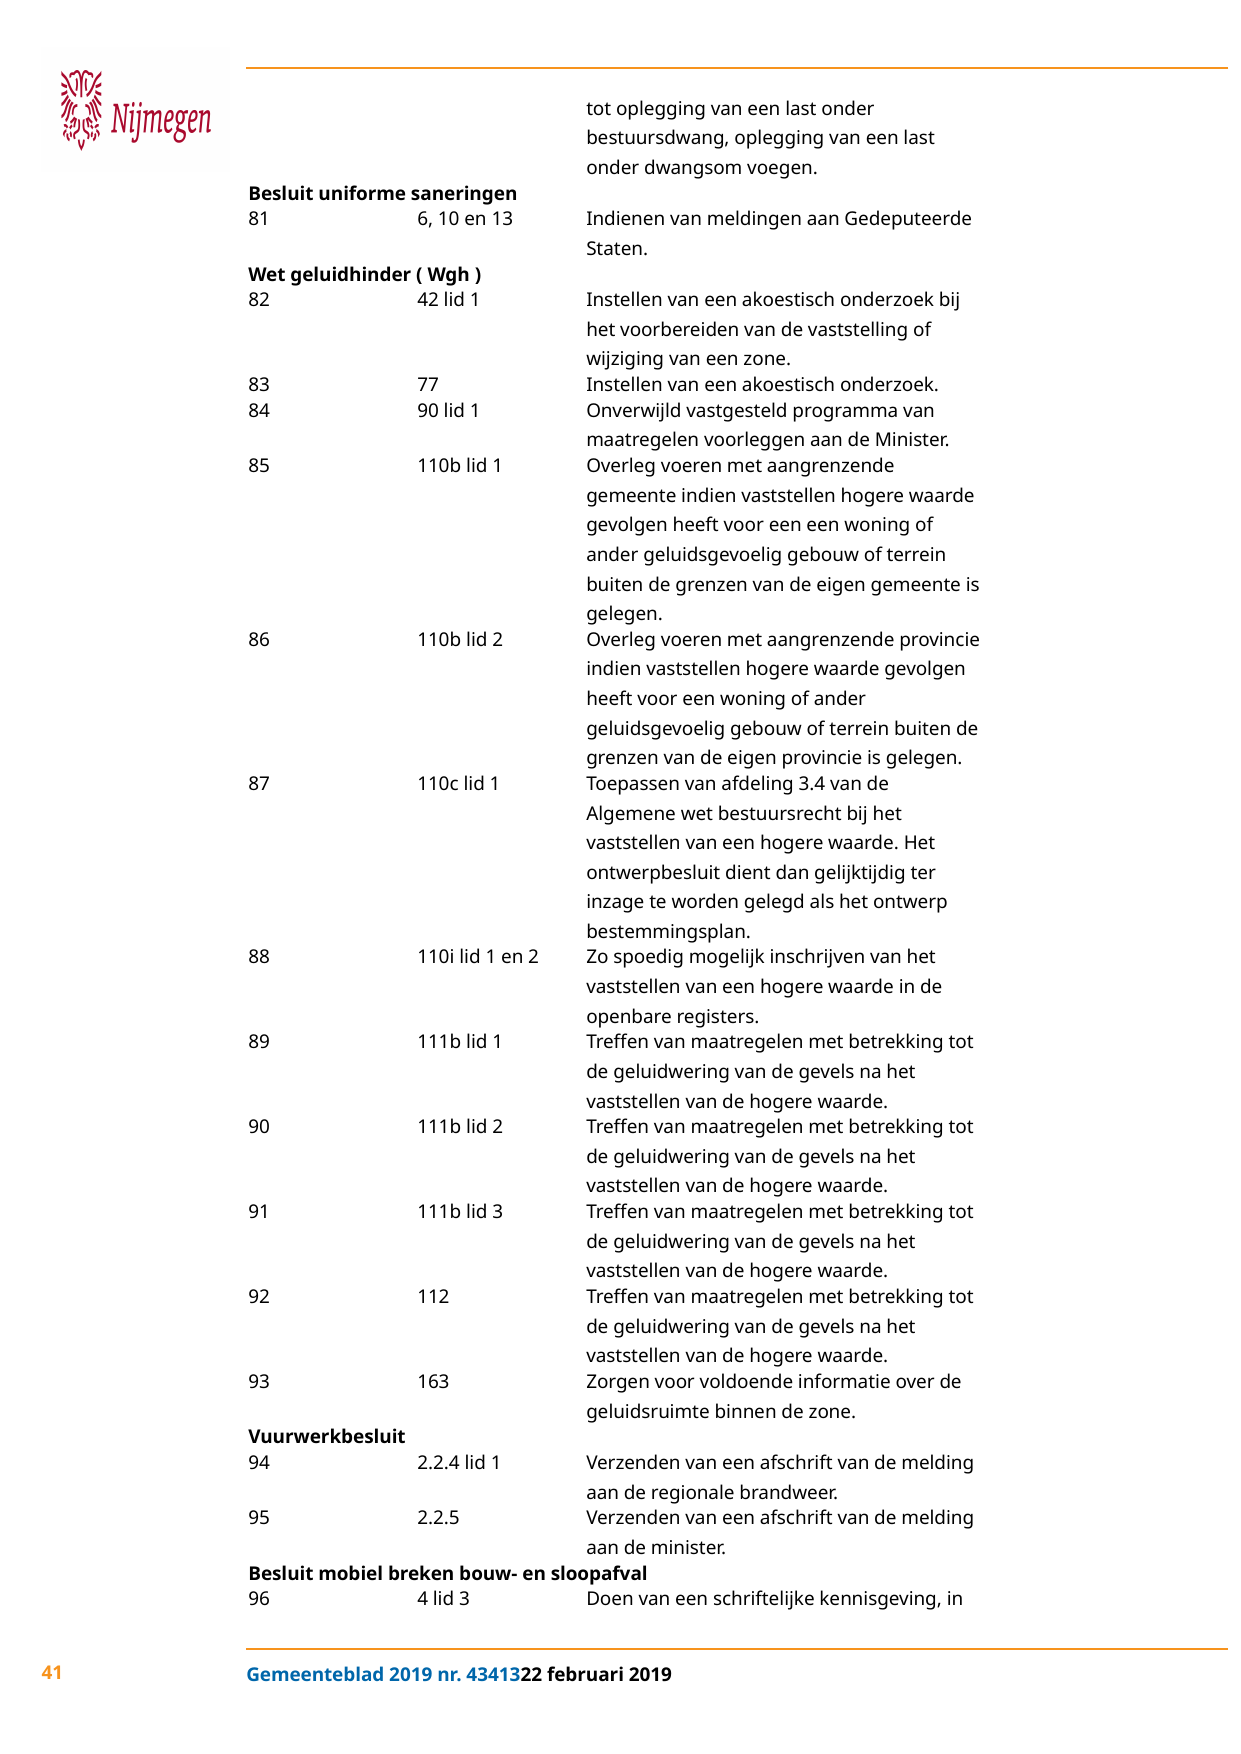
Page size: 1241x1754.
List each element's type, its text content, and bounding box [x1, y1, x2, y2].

table_cell 91 [248, 1199, 417, 1283]
table_cell 110i lid 1 en 2 [417, 944, 586, 1029]
table_cell Instellen van een akoestisch onderzoek. [586, 371, 983, 397]
table_cell 83 [248, 371, 417, 397]
table_cell Doen van een schriftelijke kennisgeving, in [586, 1586, 983, 1611]
table_cell 95 [248, 1505, 417, 1560]
table_cell Verzenden van een afschrift van de melding aan de minister. [586, 1505, 983, 1560]
table_cell 110c lid 1 [417, 770, 586, 944]
table_cell 82 [248, 286, 417, 371]
table_cell [983, 944, 1152, 1029]
table_cell Toepassen van afdeling 3.4 van de Algemene wet bestuursrecht bij het vaststellen van een hogere waarde. Het ontwerpbesluit dient dan gelijktijdig ter inzage te worden gelegd als het ontwerp bestemmingsplan. [586, 770, 983, 944]
table_cell tot oplegging van een last onder bestuursdwang, oplegging van een last onder dwangsom voegen. [586, 95, 983, 180]
table_cell Overleg voeren met aangrenzende provincie indien vaststellen hogere waarde gevolgen heeft voor een woning of ander geluidsgevoelig gebouw of terrein buiten de grenzen van de eigen provincie is gelegen. [586, 626, 983, 770]
table_cell [983, 1505, 1152, 1560]
table_cell Treffen van maatregelen met betrekking tot de geluidwering van de gevels na het vaststellen van de hogere waarde. [586, 1283, 983, 1368]
table_cell 112 [417, 1283, 586, 1368]
table_cell [983, 770, 1152, 944]
table_cell 110b lid 1 [417, 453, 586, 626]
table_cell 4 lid 3 [417, 1586, 586, 1611]
table_cell 6, 10 en 13 [417, 205, 586, 261]
table_cell 42 lid 1 [417, 286, 586, 371]
table_cell Besluit mobiel breken bouw- en sloopafval [248, 1560, 1152, 1586]
table_cell 87 [248, 770, 417, 944]
table_cell 88 [248, 944, 417, 1029]
table_cell Onverwijld vastgesteld programma van maatregelen voorleggen aan de Minister. [586, 397, 983, 452]
table_cell 90 lid 1 [417, 397, 586, 452]
table_cell [983, 205, 1152, 261]
table_cell Zorgen voor voldoende informatie over de geluidsruimte binnen de zone. [586, 1368, 983, 1423]
table_cell [983, 1586, 1152, 1611]
table_cell Treffen van maatregelen met betrekking tot de geluidwering van de gevels na het vaststellen van de hogere waarde. [586, 1199, 983, 1283]
table_cell 90 [248, 1114, 417, 1198]
table_cell Vuurwerkbesluit [248, 1424, 1152, 1449]
table_cell [248, 95, 417, 180]
table_cell [983, 1199, 1152, 1283]
table_cell 2.2.4 lid 1 [417, 1449, 586, 1504]
table_cell [983, 286, 1152, 371]
table_cell 86 [248, 626, 417, 770]
table_cell [417, 95, 586, 180]
table_cell Treffen van maatregelen met betrekking tot de geluidwering van de gevels na het vaststellen van de hogere waarde. [586, 1114, 983, 1198]
table_cell 92 [248, 1283, 417, 1368]
table_cell Overleg voeren met aangrenzende gemeente indien vaststellen hogere waarde gevolgen heeft voor een een woning of ander geluidsgevoelig gebouw of terrein buiten de grenzen van de eigen gemeente is gelegen. [586, 453, 983, 626]
table_cell Besluit uniforme saneringen [248, 180, 1152, 205]
table_cell [983, 1029, 1152, 1113]
table_cell 163 [417, 1368, 586, 1423]
table_cell 84 [248, 397, 417, 452]
table_cell 111b lid 3 [417, 1199, 586, 1283]
table_cell 94 [248, 1449, 417, 1504]
table_cell [983, 397, 1152, 452]
table_cell [983, 1368, 1152, 1423]
table_cell 89 [248, 1029, 417, 1113]
picture [41, 47, 231, 172]
table_cell [983, 453, 1152, 626]
table_cell 81 [248, 205, 417, 261]
table_cell 110b lid 2 [417, 626, 586, 770]
table_cell [983, 1283, 1152, 1368]
table_cell Wet geluidhinder ( Wgh ) [248, 261, 1152, 286]
table_cell [983, 371, 1152, 397]
table_cell 111b lid 1 [417, 1029, 586, 1113]
table_cell [983, 95, 1152, 180]
table_cell [983, 626, 1152, 770]
table_cell 77 [417, 371, 586, 397]
table_cell [983, 1449, 1152, 1504]
table_cell Zo spoedig mogelijk inschrijven van het vaststellen van een hogere waarde in de openbare registers. [586, 944, 983, 1029]
table_cell Verzenden van een afschrift van de melding aan de regionale brandweer. [586, 1449, 983, 1504]
table_cell Indienen van meldingen aan Gedeputeerde Staten. [586, 205, 983, 261]
table_cell 96 [248, 1586, 417, 1611]
table_cell Instellen van een akoestisch onderzoek bij het voorbereiden van de vaststelling of wijziging van een zone. [586, 286, 983, 371]
table_cell [983, 1114, 1152, 1198]
table_cell Treffen van maatregelen met betrekking tot de geluidwering van de gevels na het vaststellen van de hogere waarde. [586, 1029, 983, 1113]
table_cell 111b lid 2 [417, 1114, 586, 1198]
table_cell 2.2.5 [417, 1505, 586, 1560]
table_cell 85 [248, 453, 417, 626]
table_cell 93 [248, 1368, 417, 1423]
